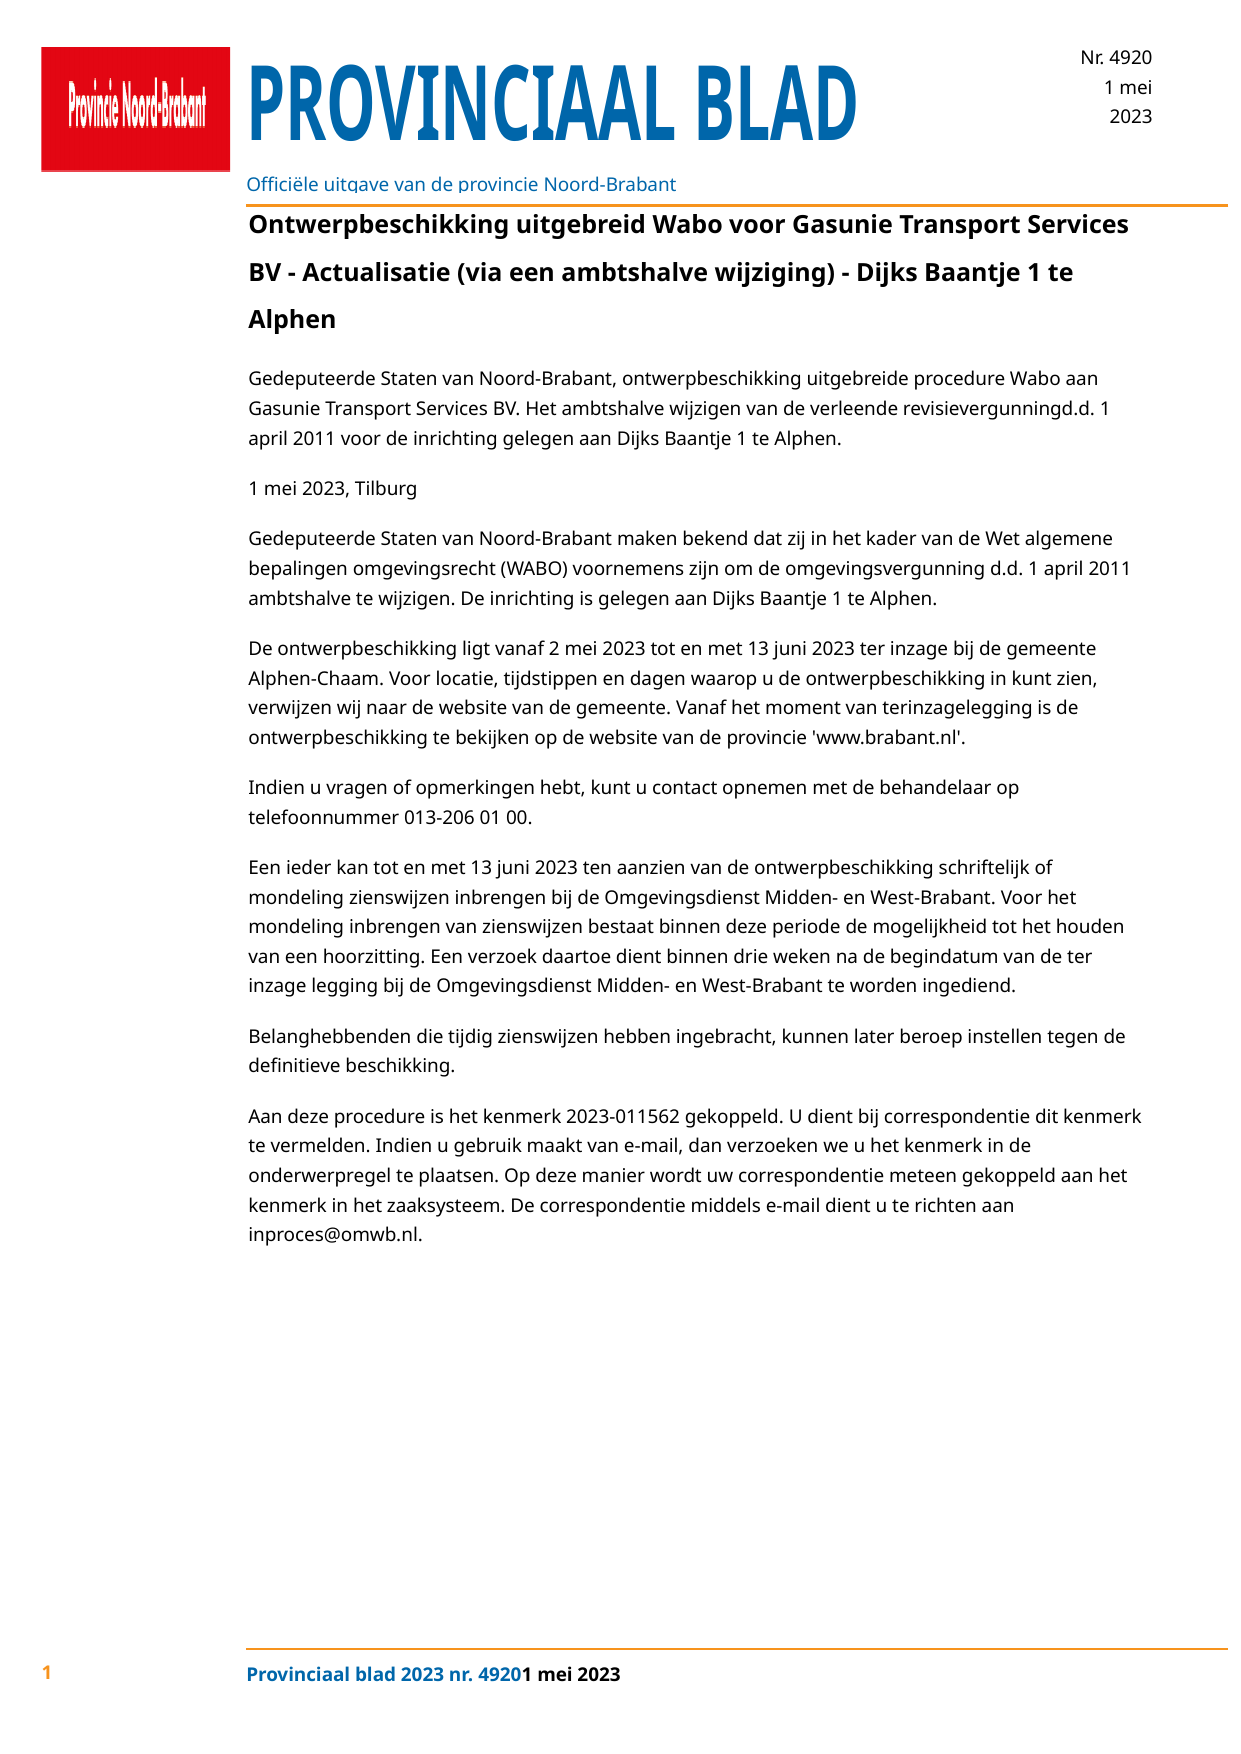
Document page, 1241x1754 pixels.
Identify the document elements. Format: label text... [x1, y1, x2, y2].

text 1 mei 2023, Tilburg [248, 475, 1152, 501]
text Ontwerpbeschikking uitgebreid Wabo voor Gasunie Transport Services BV - Actualisatie (via een ambtshalve wijziging) - Dijks Baantje 1 te Alphen [248, 207, 1152, 336]
text Belanghebbenden die tijdig zienswijzen hebben ingebracht, kunnen later beroep instellen tegen de definitieve beschikking. [248, 1023, 1152, 1078]
text Aan deze procedure is het kenmerk 2023-011562 gekoppeld. U dient bij correspondentie dit kenmerk te vermelden. Indien u gebruik maakt van e-mail, dan verzoeken we u het kenmerk in de onderwerpregel te plaatsen. Op deze manier wordt uw correspondentie meteen gekoppeld aan het kenmerk in het zaaksysteem. De correspondentie middels e-mail dient u te richten aan inproces@omwb.nl. [248, 1103, 1152, 1247]
text Een ieder kan tot en met 13 juni 2023 ten aanzien van de ontwerpbeschikking schriftelijk of mondeling zienswijzen inbrengen bij de Omgevingsdienst Midden- en West-Brabant. Voor het mondeling inbrengen van zienswijzen bestaat binnen deze periode de mogelijkheid tot het houden van een hoorzitting. Een verzoek daartoe dient binnen drie weken na de begindatum van de ter inzage legging bij de Omgevingsdienst Midden- en West-Brabant te worden ingediend. [248, 854, 1152, 998]
text Indien u vragen of opmerkingen hebt, kunt u contact opnemen met de behandelaar op telefoonnummer 013-206 01 00. [248, 774, 1152, 829]
text Gedeputeerde Staten van Noord-Brabant, ontwerpbeschikking uitgebreide procedure Wabo aan Gasunie Transport Services BV. Het ambtshalve wijzigen van de verleende revisievergunningd.d. 1 april 2011 voor de inrichting gelegen aan Dijks Baantje 1 te Alphen. [248, 366, 1152, 450]
text De ontwerpbeschikking ligt vanaf 2 mei 2023 tot en met 13 juni 2023 ter inzage bij de gemeente Alphen-Chaam. Voor locatie, tijdstippen en dagen waarop u de ontwerpbeschikking in kunt zien, verwijzen wij naar de website van de gemeente. Vanaf het moment van terinzagelegging is de ontwerpbeschikking te bekijken op de website van de provincie 'www.brabant.nl'. [248, 635, 1152, 749]
picture [41, 47, 231, 172]
text Gedeputeerde Staten van Noord-Brabant maken bekend dat zij in het kader van de Wet algemene bepalingen omgevingsrecht (WABO) voornemens zijn om de omgevingsvergunning d.d. 1 april 2011 ambtshalve te wijzigen. De inrichting is gelegen aan Dijks Baantje 1 te Alphen. [248, 526, 1152, 610]
